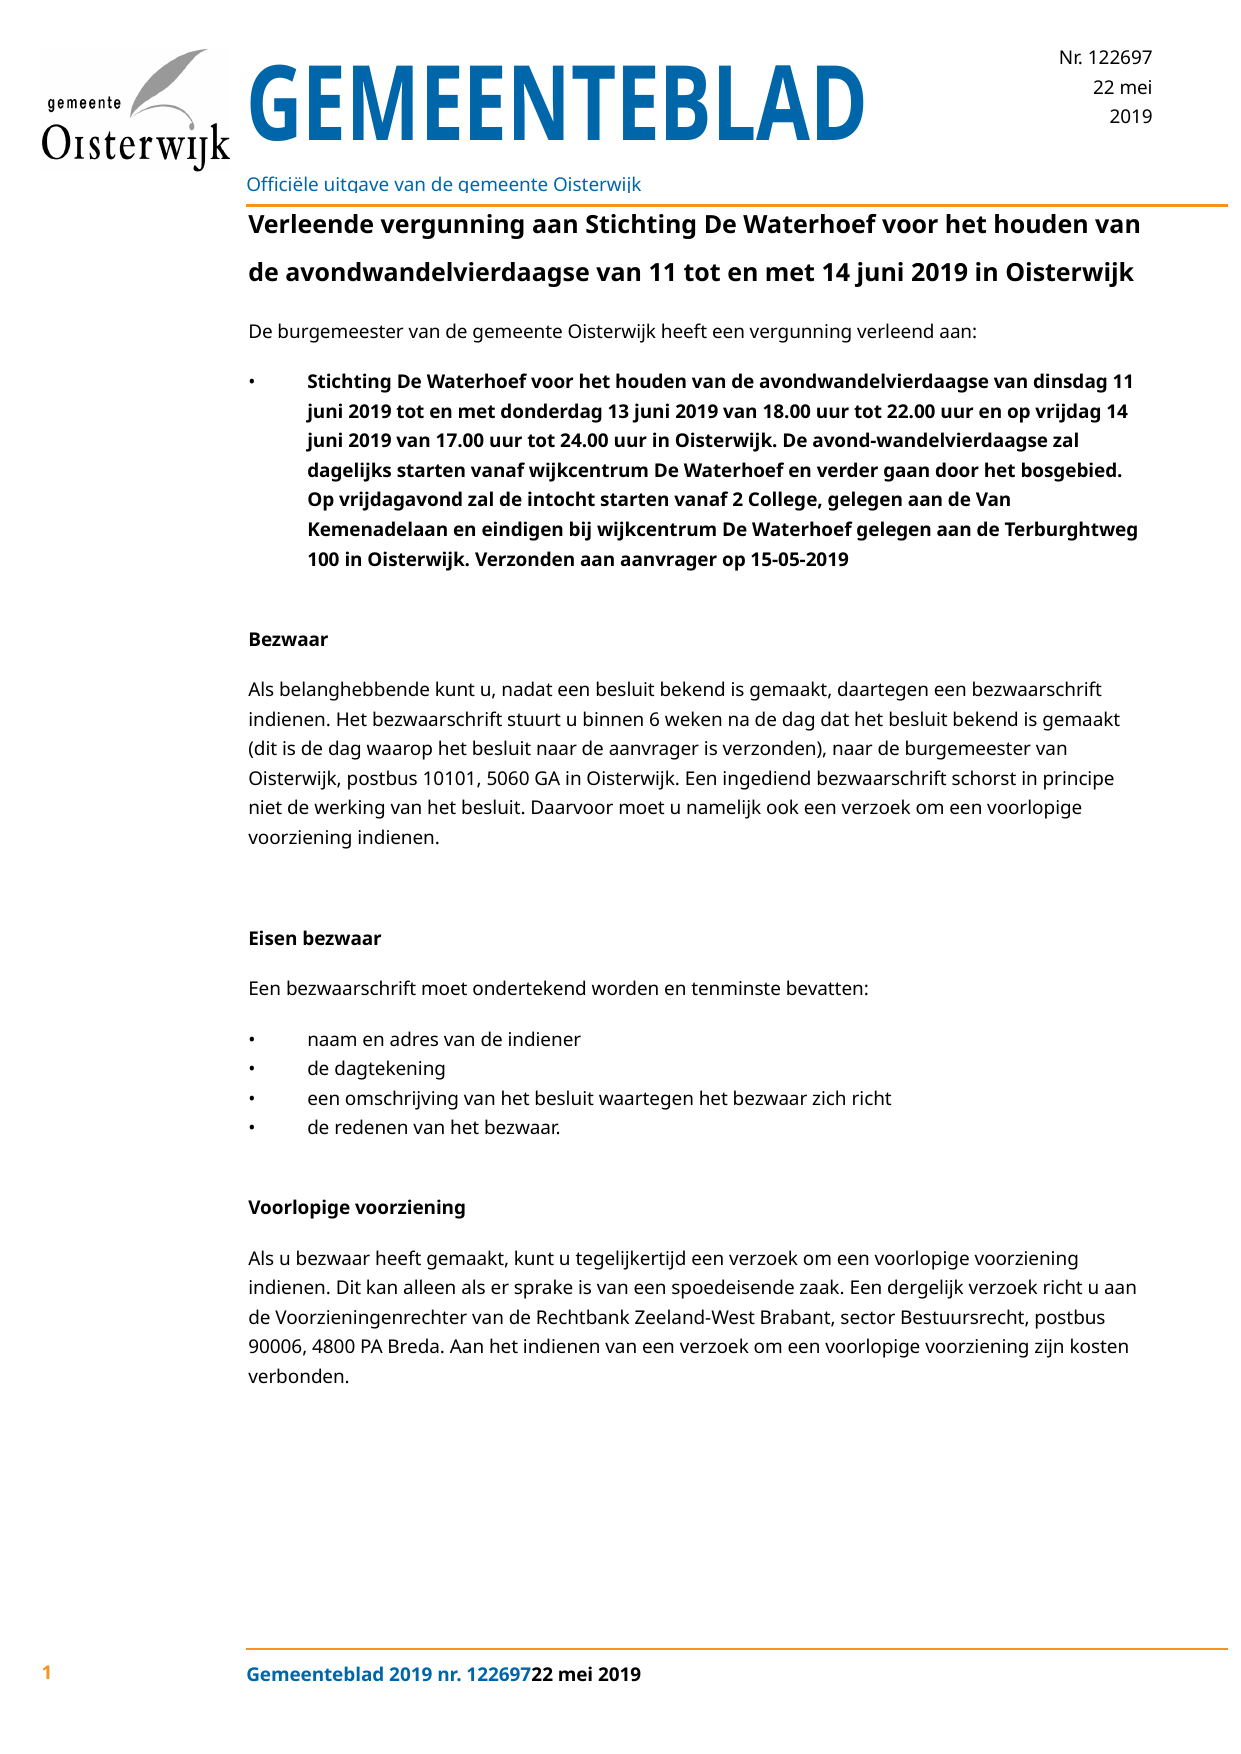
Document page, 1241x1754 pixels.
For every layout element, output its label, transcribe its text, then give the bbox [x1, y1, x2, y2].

text Als belanghebbende kunt u, nadat een besluit bekend is gemaakt, daartegen een bezwaarschrift indienen. Het bezwaarschrift stuurt u binnen 6 weken na de dag dat het besluit bekend is gemaakt (dit is de dag waarop het besluit naar de aanvrager is verzonden), naar de burgemeester van Oisterwijk, postbus 10101, 5060 GA in Oisterwijk. Een ingediend bezwaarschrift schorst in principe niet de werking van het besluit. Daarvoor moet u namelijk ook een verzoek om een voorlopige voorziening indienen. [248, 676, 1152, 850]
text Verleende vergunning aan Stichting De Waterhoef voor het houden van de avondwandelvierdaagse van 11 tot en met 14 juni 2019 in Oisterwijk [248, 207, 1152, 288]
list Stichting De Waterhoef voor het houden van de avondwandelvierdaagse van dinsdag 11 juni 2019 tot en met donderdag 13 juni 2019 van 18.00 uur tot 22.00 uur en op vrijdag 14 juni 2019 van 17.00 uur tot 24.00 uur in Oisterwijk. De avond-wandelvierdaagse zal dagelijks starten vanaf wijkcentrum De Waterhoef en verder gaan door het bosgebied. Op vrijdagavond zal de intocht starten vanaf 2 College, gelegen aan de Van Kemenadelaan en eindigen bij wijkcentrum De Waterhoef gelegen aan de Terburghtweg 100 in Oisterwijk. Verzonden aan aanvrager op 15-05-2019 [248, 368, 1152, 572]
text De burgemeester van de gemeente Oisterwijk heeft een vergunning verleend aan: [248, 318, 1152, 344]
list de dagtekening [248, 1055, 1152, 1081]
text Bezwaar [248, 626, 1152, 652]
picture [41, 47, 231, 172]
text Als u bezwaar heeft gemaakt, kunt u tegelijkertijd een verzoek om een voorlopige voorziening indienen. Dit kan alleen als er sprake is van een spoedeisende zaak. Een dergelijk verzoek richt u aan de Voorzieningenrechter van de Rechtbank Zeeland-West Brabant, sector Bestuursrecht, postbus 90006, 4800 PA Breda. Aan het indienen van een verzoek om een voorlopige voorziening zijn kosten verbonden. [248, 1245, 1152, 1389]
list naam en adres van de indiener [248, 1026, 1152, 1052]
text Eisen bezwaar [248, 925, 1152, 951]
list een omschrijving van het besluit waartegen het bezwaar zich richt [248, 1085, 1152, 1111]
text Een bezwaarschrift moet ondertekend worden en tenminste bevatten: [248, 975, 1152, 1001]
text Voorlopige voorziening [248, 1194, 1152, 1220]
list de redenen van het bezwaar. [248, 1114, 1152, 1140]
